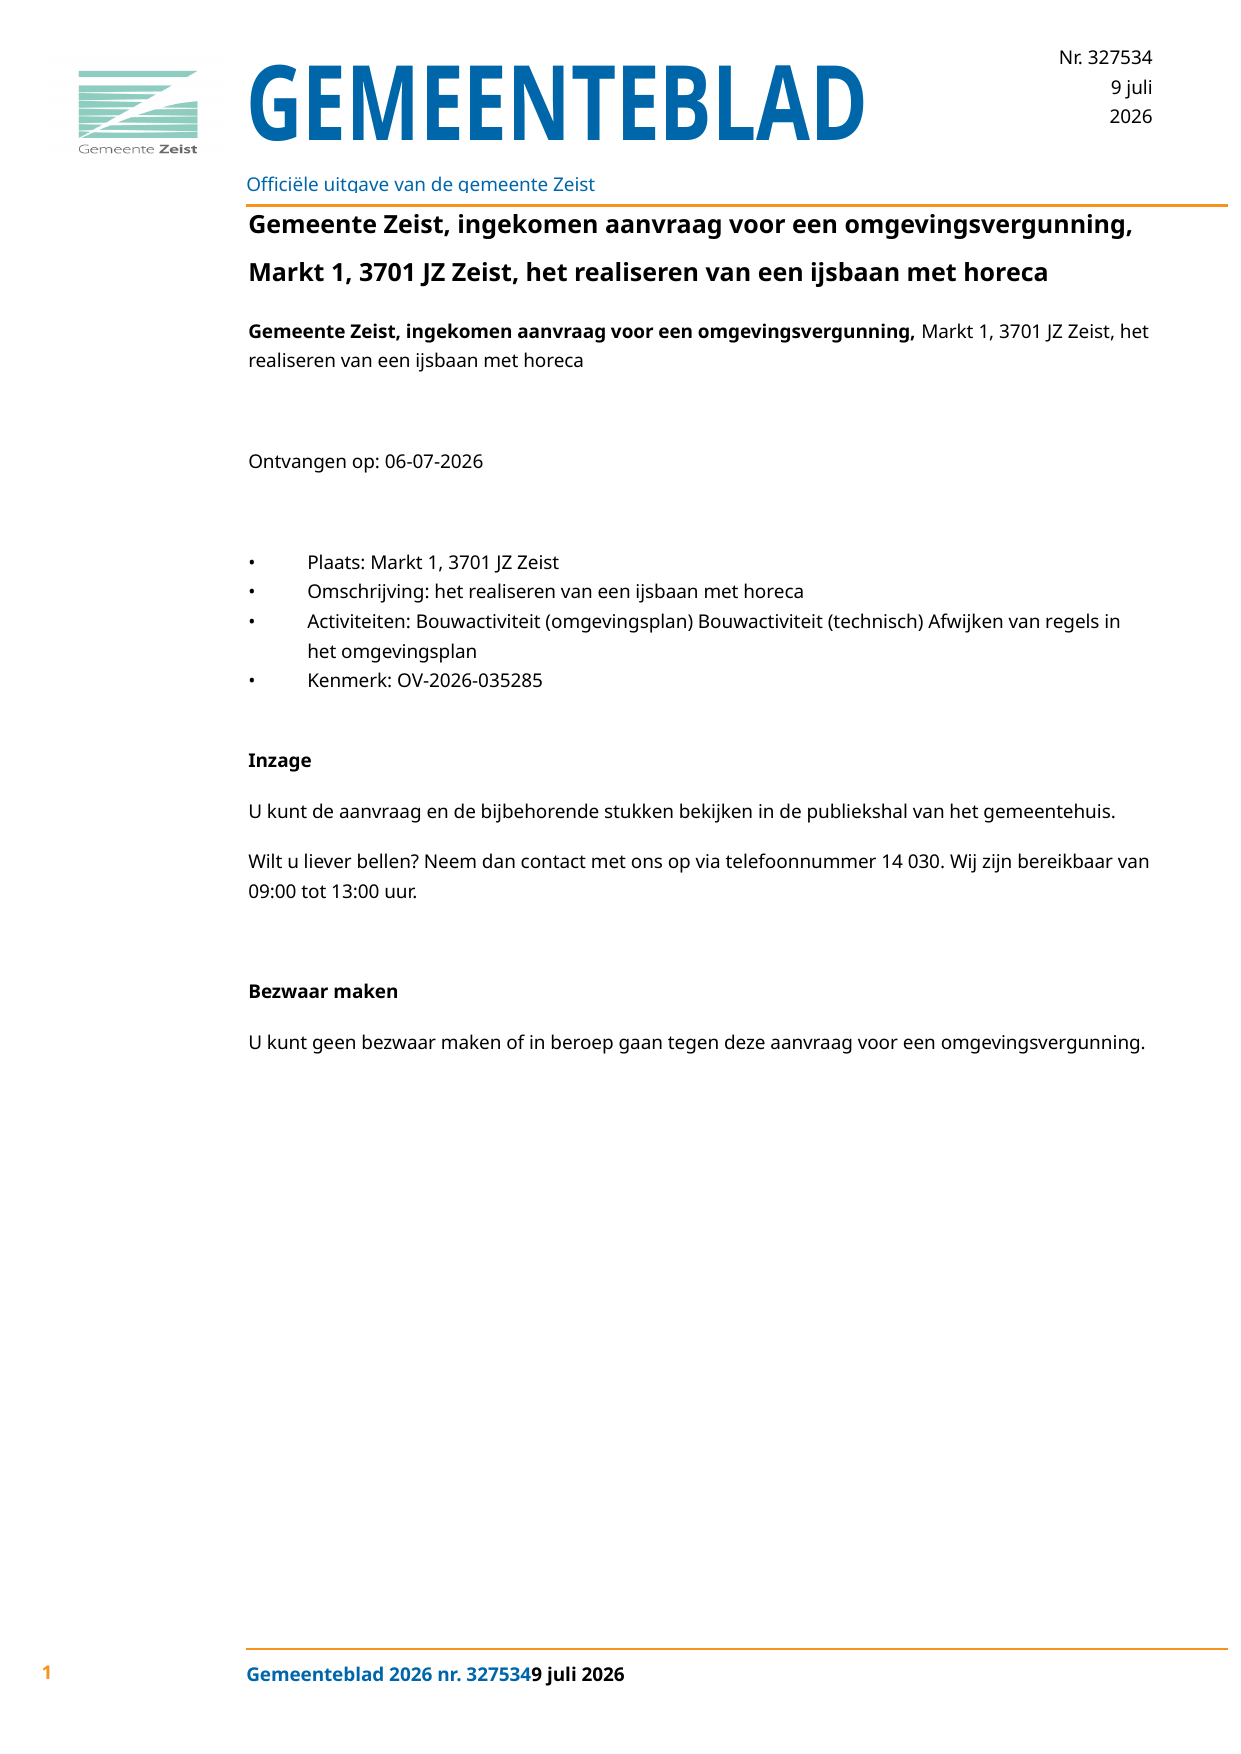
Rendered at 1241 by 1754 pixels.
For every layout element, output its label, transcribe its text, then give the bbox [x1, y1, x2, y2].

text U kunt geen bezwaar maken of in beroep gaan tegen deze aanvraag voor een omgevingsvergunning. [248, 1029, 1152, 1055]
list Plaats: Markt 1, 3701 JZ Zeist [248, 549, 1152, 575]
text Bezwaar maken [248, 979, 1152, 1004]
list Kenmerk: OV-2026-035285 [248, 667, 1152, 693]
text U kunt de aanvraag en de bijbehorende stukken bekijken in de publiekshal van het gemeentehuis. [248, 798, 1152, 824]
list Omschrijving: het realiseren van een ijsbaan met horeca [248, 579, 1152, 604]
text Gemeente Zeist, ingekomen aanvraag voor een omgevingsvergunning, Markt 1, 3701 JZ Zeist, het realiseren van een ijsbaan met horeca [248, 318, 1152, 373]
text Gemeente Zeist, ingekomen aanvraag voor een omgevingsvergunning, Markt 1, 3701 JZ Zeist, het realiseren van een ijsbaan met horeca [248, 207, 1152, 288]
picture [41, 47, 231, 172]
list Activiteiten: Bouwactiviteit (omgevingsplan) Bouwactiviteit (technisch) Afwijken van regels in het omgevingsplan [248, 608, 1152, 664]
text Inzage [248, 747, 1152, 773]
text Wilt u liever bellen? Neem dan contact met ons op via telefoonnummer 14 030. Wij zijn bereikbaar van 09:00 tot 13:00 uur. [248, 848, 1152, 904]
text Ontvangen op: 06-07-2026 [248, 448, 1152, 474]
